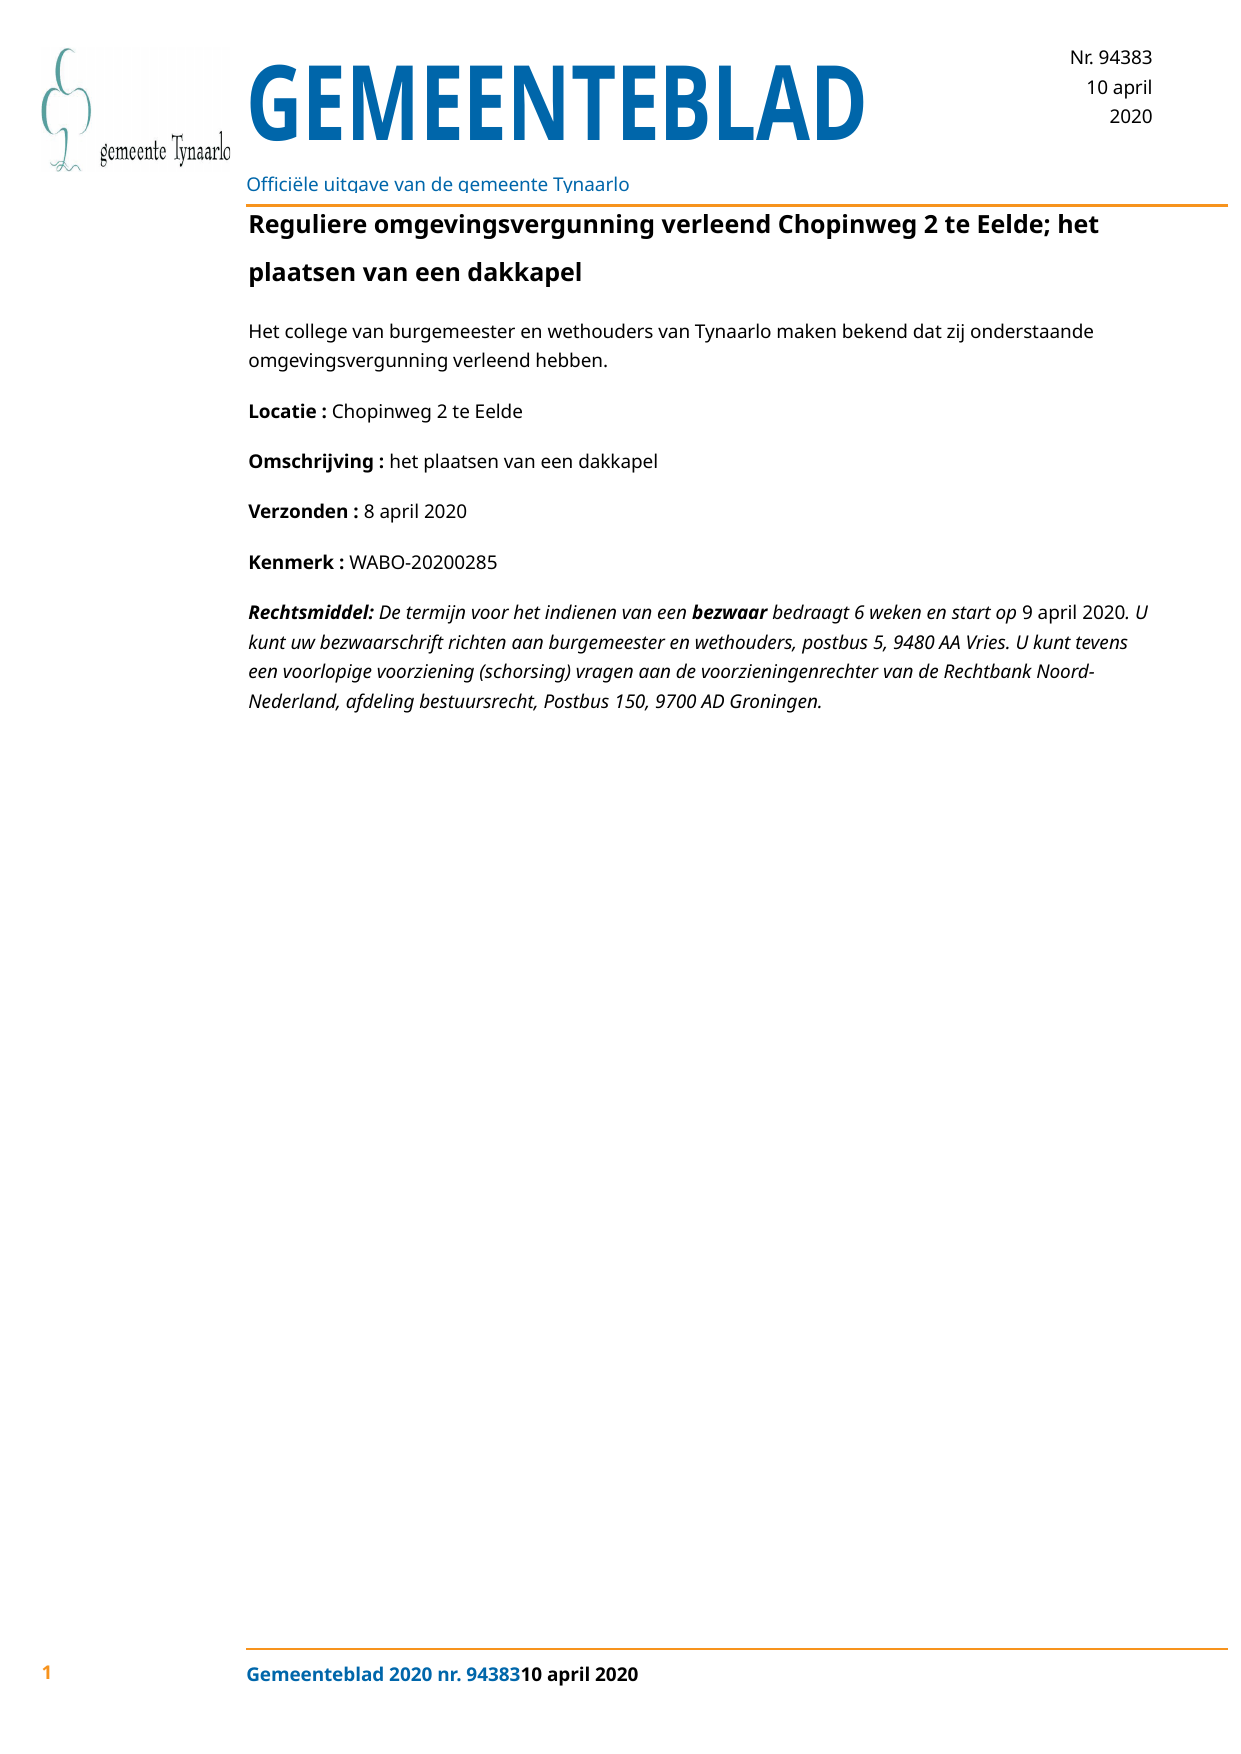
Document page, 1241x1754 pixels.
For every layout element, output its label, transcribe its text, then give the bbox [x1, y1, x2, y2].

text Het college van burgemeester en wethouders van Tynaarlo maken bekend dat zij onderstaande omgevingsvergunning verleend hebben. [248, 318, 1152, 373]
text Omschrijving : het plaatsen van een dakkapel [248, 448, 1152, 474]
text Verzonden : 8 april 2020 [248, 499, 1152, 524]
text Kenmerk : WABO-20200285 [248, 549, 1152, 575]
text Locatie : Chopinweg 2 te Eelde [248, 398, 1152, 424]
text Rechtsmiddel: De termijn voor het indienen van een bezwaar bedraagt 6 weken en start op 9 april 2020. U kunt uw bezwaarschrift richten aan burgemeester en wethouders, postbus 5, 9480 AA Vries. U kunt tevens een voorlopige voorziening (schorsing) vragen aan de voorzieningenrechter van de Rechtbank Noord-Nederland, afdeling bestuursrecht, Postbus 150, 9700 AD Groningen. [248, 599, 1152, 714]
picture [41, 47, 231, 172]
text Reguliere omgevingsvergunning verleend Chopinweg 2 te Eelde; het plaatsen van een dakkapel [248, 207, 1152, 288]
